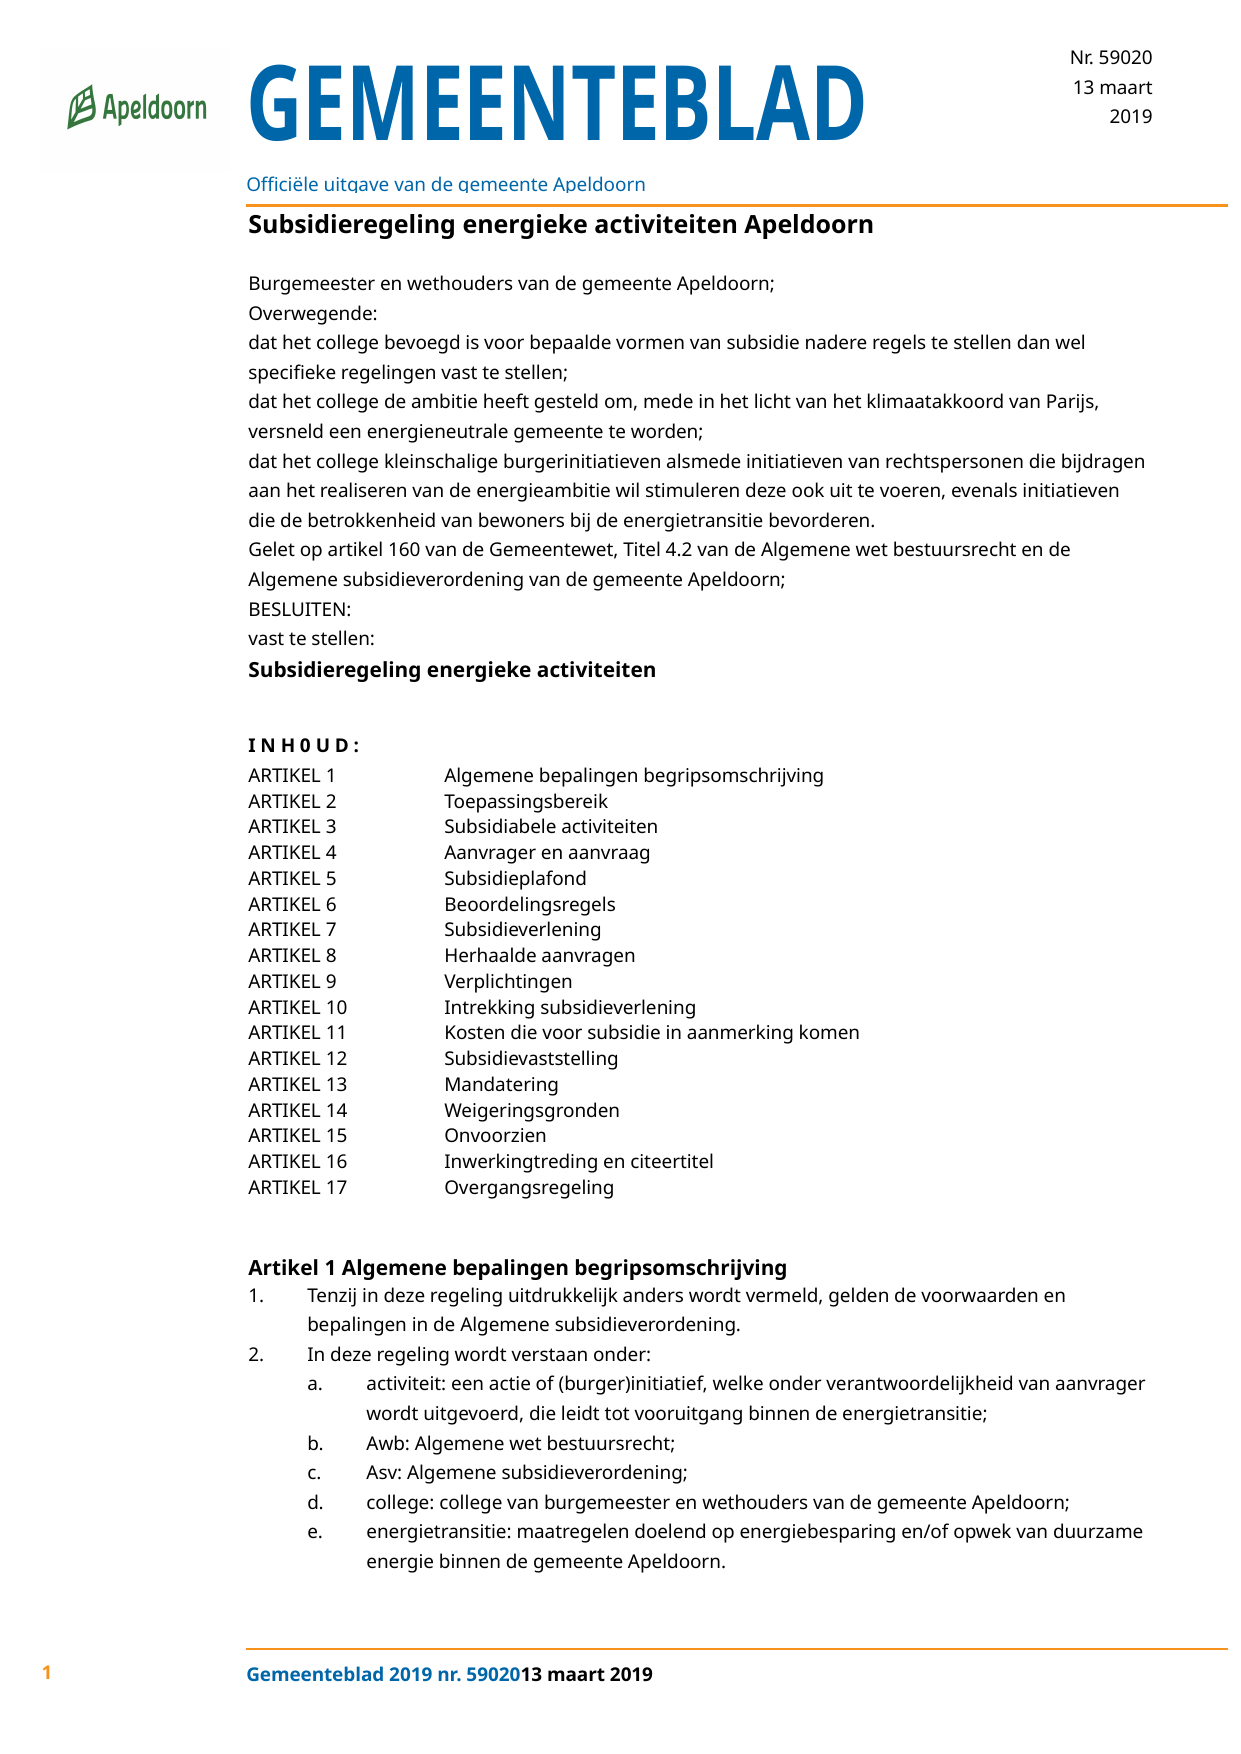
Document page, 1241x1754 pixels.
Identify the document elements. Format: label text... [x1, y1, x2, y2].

text Overwegende: [248, 300, 1152, 326]
table_cell Intrekking subsidieverlening [444, 994, 1152, 1019]
text Burgemeester en wethouders van de gemeente Apeldoorn; [248, 270, 1152, 296]
table_cell ARTIKEL 2 [248, 788, 444, 814]
table_cell Subsidieverlening [444, 917, 1152, 942]
table_cell ARTIKEL 15 [248, 1123, 444, 1148]
table_cell ARTIKEL 4 [248, 840, 444, 865]
table_cell ARTIKEL 7 [248, 917, 444, 942]
text BESLUITEN: [248, 596, 1152, 621]
table_header ARTIKEL 1 [248, 762, 444, 788]
table_cell Subsidievaststelling [444, 1045, 1152, 1071]
table_cell Mandatering [444, 1071, 1152, 1097]
text Subsidieregeling energieke activiteiten Apeldoorn [248, 207, 1152, 241]
table_cell Inwerkingtreding en citeertitel [444, 1148, 1152, 1174]
text dat het college kleinschalige burgerinitiatieven alsmede initiatieven van rechtspersonen die bijdragen aan het realiseren van de energieambitie wil stimuleren deze ook uit te voeren, evenals initiatieven die de betrokkenheid van bewoners bij de energietransitie bevorderen. [248, 448, 1152, 533]
text Artikel 1 Algemene bepalingen begripsomschrijving [248, 1253, 1152, 1282]
table_cell ARTIKEL 10 [248, 994, 444, 1019]
text dat het college de ambitie heeft gesteld om, mede in het licht van het klimaatakkoord van Parijs, versneld een energieneutrale gemeente te worden; [248, 389, 1152, 444]
list Awb: Algemene wet bestuursrecht; [307, 1430, 1152, 1455]
picture [41, 47, 231, 172]
list college: college van burgemeester en wethouders van de gemeente Apeldoorn; [307, 1489, 1152, 1514]
table_cell Weigeringsgronden [444, 1097, 1152, 1122]
table_cell ARTIKEL 3 [248, 814, 444, 839]
table_cell ARTIKEL 17 [248, 1174, 444, 1200]
table_cell Verplichtingen [444, 968, 1152, 994]
table_cell ARTIKEL 16 [248, 1148, 444, 1174]
list In deze regeling wordt verstaan onder: [248, 1341, 1152, 1367]
table_cell Aanvrager en aanvraag [444, 840, 1152, 865]
table_cell ARTIKEL 13 [248, 1071, 444, 1097]
text I N H 0 U D : [248, 733, 1152, 758]
table_cell ARTIKEL 6 [248, 891, 444, 917]
table_cell Subsidiabele activiteiten [444, 814, 1152, 839]
list Asv: Algemene subsidieverordening; [307, 1459, 1152, 1485]
text Gelet op artikel 160 van de Gemeentewet, Titel 4.2 van de Algemene wet bestuursrecht en de Algemene subsidieverordening van de gemeente Apeldoorn; [248, 537, 1152, 592]
table_cell Kosten die voor subsidie in aanmerking komen [444, 1020, 1152, 1045]
table_cell Subsidieplafond [444, 865, 1152, 891]
table_cell ARTIKEL 14 [248, 1097, 444, 1122]
table_cell Onvoorzien [444, 1123, 1152, 1148]
table_cell ARTIKEL 12 [248, 1045, 444, 1071]
table_header Algemene bepalingen begripsomschrijving [444, 762, 1152, 788]
text vast te stellen: [248, 625, 1152, 651]
table_cell Overgangsregeling [444, 1174, 1152, 1200]
text dat het college bevoegd is voor bepaalde vormen van subsidie nadere regels te stellen dan wel specifieke regelingen vast te stellen; [248, 329, 1152, 385]
table_cell ARTIKEL 11 [248, 1020, 444, 1045]
table_cell Toepassingsbereik [444, 788, 1152, 814]
list activiteit: een actie of (burger)initiatief, welke onder verantwoordelijkheid van aanvrager wordt uitgevoerd, die leidt tot vooruitgang binnen de energietransitie; [307, 1371, 1152, 1426]
table_cell ARTIKEL 5 [248, 865, 444, 891]
list energietransitie: maatregelen doelend op energiebesparing en/of opwek van duurzame energie binnen de gemeente Apeldoorn. [307, 1518, 1152, 1574]
table_cell ARTIKEL 9 [248, 968, 444, 994]
text Subsidieregeling energieke activiteiten [248, 655, 1152, 683]
table_cell Beoordelingsregels [444, 891, 1152, 917]
table_cell ARTIKEL 8 [248, 943, 444, 968]
list Tenzij in deze regeling uitdrukkelijk anders wordt vermeld, gelden de voorwaarden en bepalingen in de Algemene subsidieverordening. [248, 1282, 1152, 1337]
table_cell Herhaalde aanvragen [444, 943, 1152, 968]
